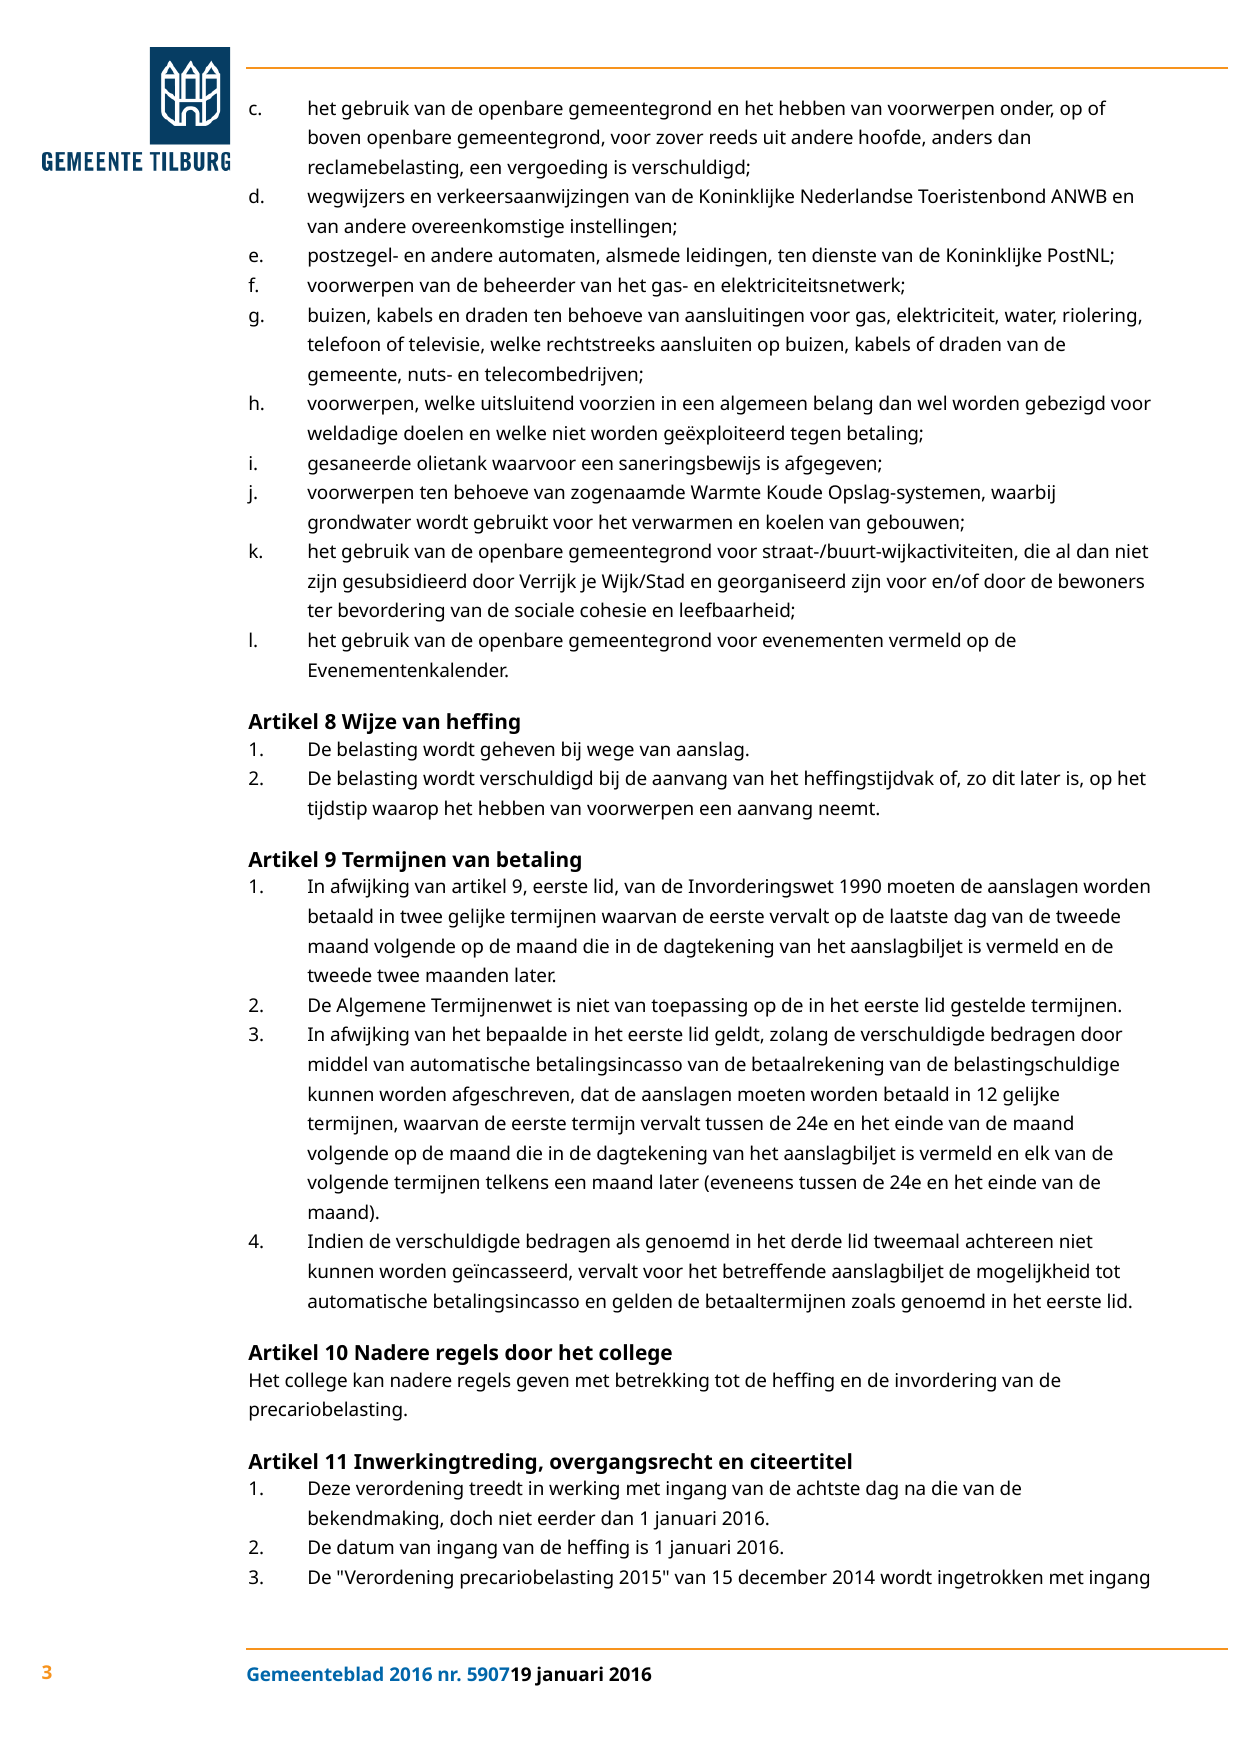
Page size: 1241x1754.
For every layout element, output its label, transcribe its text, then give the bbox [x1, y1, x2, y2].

text Artikel 10 Nadere regels door het college [248, 1338, 1152, 1367]
text Artikel 11 Inwerkingtreding, overgangsrecht en citeertitel [248, 1447, 1152, 1475]
list Indien de verschuldigde bedragen als genoemd in het derde lid tweemaal achtereen niet kunnen worden geïncasseerd, vervalt voor het betreffende aanslagbiljet de mogelijkheid tot automatische betalingsincasso en gelden de betaaltermijnen zoals genoemd in het eerste lid. [248, 1229, 1152, 1314]
list voorwerpen, welke uitsluitend voorzien in een algemeen belang dan wel worden gebezigd voor weldadige doelen en welke niet worden geëxploiteerd tegen betaling; [248, 391, 1152, 446]
list De "Verordening precariobelasting 2015" van 15 december 2014 wordt ingetrokken met ingang [248, 1564, 1152, 1590]
list In afwijking van het bepaalde in het eerste lid geldt, zolang de verschuldigde bedragen door middel van automatische betalingsincasso van de betaalrekening van de belastingschuldige kunnen worden afgeschreven, dat de aanslagen moeten worden betaald in 12 gelijke termijnen, waarvan de eerste termijn vervalt tussen de 24e en het einde van de maand volgende op de maand die in de dagtekening van het aanslagbiljet is vermeld en elk van de volgende termijnen telkens een maand later (eveneens tussen de 24e en het einde van de maand). [248, 1022, 1152, 1225]
list het gebruik van de openbare gemeentegrond voor evenementen vermeld op de Evenementenkalender. [248, 627, 1152, 683]
list postzegel- en andere automaten, alsmede leidingen, ten dienste van de Koninklijke PostNL; [248, 243, 1152, 268]
text Artikel 8 Wijze van heffing [248, 707, 1152, 736]
list Deze verordening treedt in werking met ingang van de achtste dag na die van de bekendmaking, doch niet eerder dan 1 januari 2016. [248, 1475, 1152, 1531]
text Artikel 9 Termijnen van betaling [248, 845, 1152, 874]
list De datum van ingang van de heffing is 1 januari 2016. [248, 1534, 1152, 1560]
list In afwijking van artikel 9, eerste lid, van de Invorderingswet 1990 moeten de aanslagen worden betaald in twee gelijke termijnen waarvan de eerste vervalt op de laatste dag van de tweede maand volgende op de maand die in de dagtekening van het aanslagbiljet is vermeld en de tweede twee maanden later. [248, 874, 1152, 988]
list het gebruik van de openbare gemeentegrond en het hebben van voorwerpen onder, op of boven openbare gemeentegrond, voor zover reeds uit andere hoofde, anders dan reclamebelasting, een vergoeding is verschuldigd; [248, 95, 1152, 180]
list De Algemene Termijnenwet is niet van toepassing op de in het eerste lid gestelde termijnen. [248, 992, 1152, 1018]
list De belasting wordt geheven bij wege van aanslag. [248, 736, 1152, 761]
list De belasting wordt verschuldigd bij de aanvang van het heffingstijdvak of, zo dit later is, op het tijdstip waarop het hebben van voorwerpen een aanvang neemt. [248, 765, 1152, 821]
list buizen, kabels en draden ten behoeve van aansluitingen voor gas, elektriciteit, water, riolering, telefoon of televisie, welke rechtstreeks aansluiten op buizen, kabels of draden van de gemeente, nuts- en telecombedrijven; [248, 302, 1152, 387]
list voorwerpen van de beheerder van het gas- en elektriciteitsnetwerk; [248, 272, 1152, 298]
list het gebruik van de openbare gemeentegrond voor straat-/buurt-wijkactiviteiten, die al dan niet zijn gesubsidieerd door Verrijk je Wijk/Stad en georganiseerd zijn voor en/of door de bewoners ter bevordering van de sociale cohesie en leefbaarheid; [248, 538, 1152, 623]
picture [41, 47, 231, 172]
text Het college kan nadere regels geven met betrekking tot de heffing en de invordering van de precariobelasting. [248, 1367, 1152, 1422]
list gesaneerde olietank waarvoor een saneringsbewijs is afgegeven; [248, 450, 1152, 476]
list voorwerpen ten behoeve van zogenaamde Warmte Koude Opslag-systemen, waarbij grondwater wordt gebruikt voor het verwarmen en koelen van gebouwen; [248, 479, 1152, 535]
list wegwijzers en verkeersaanwijzingen van de Koninklijke Nederlandse Toeristenbond ANWB en van andere overeenkomstige instellingen; [248, 183, 1152, 239]
